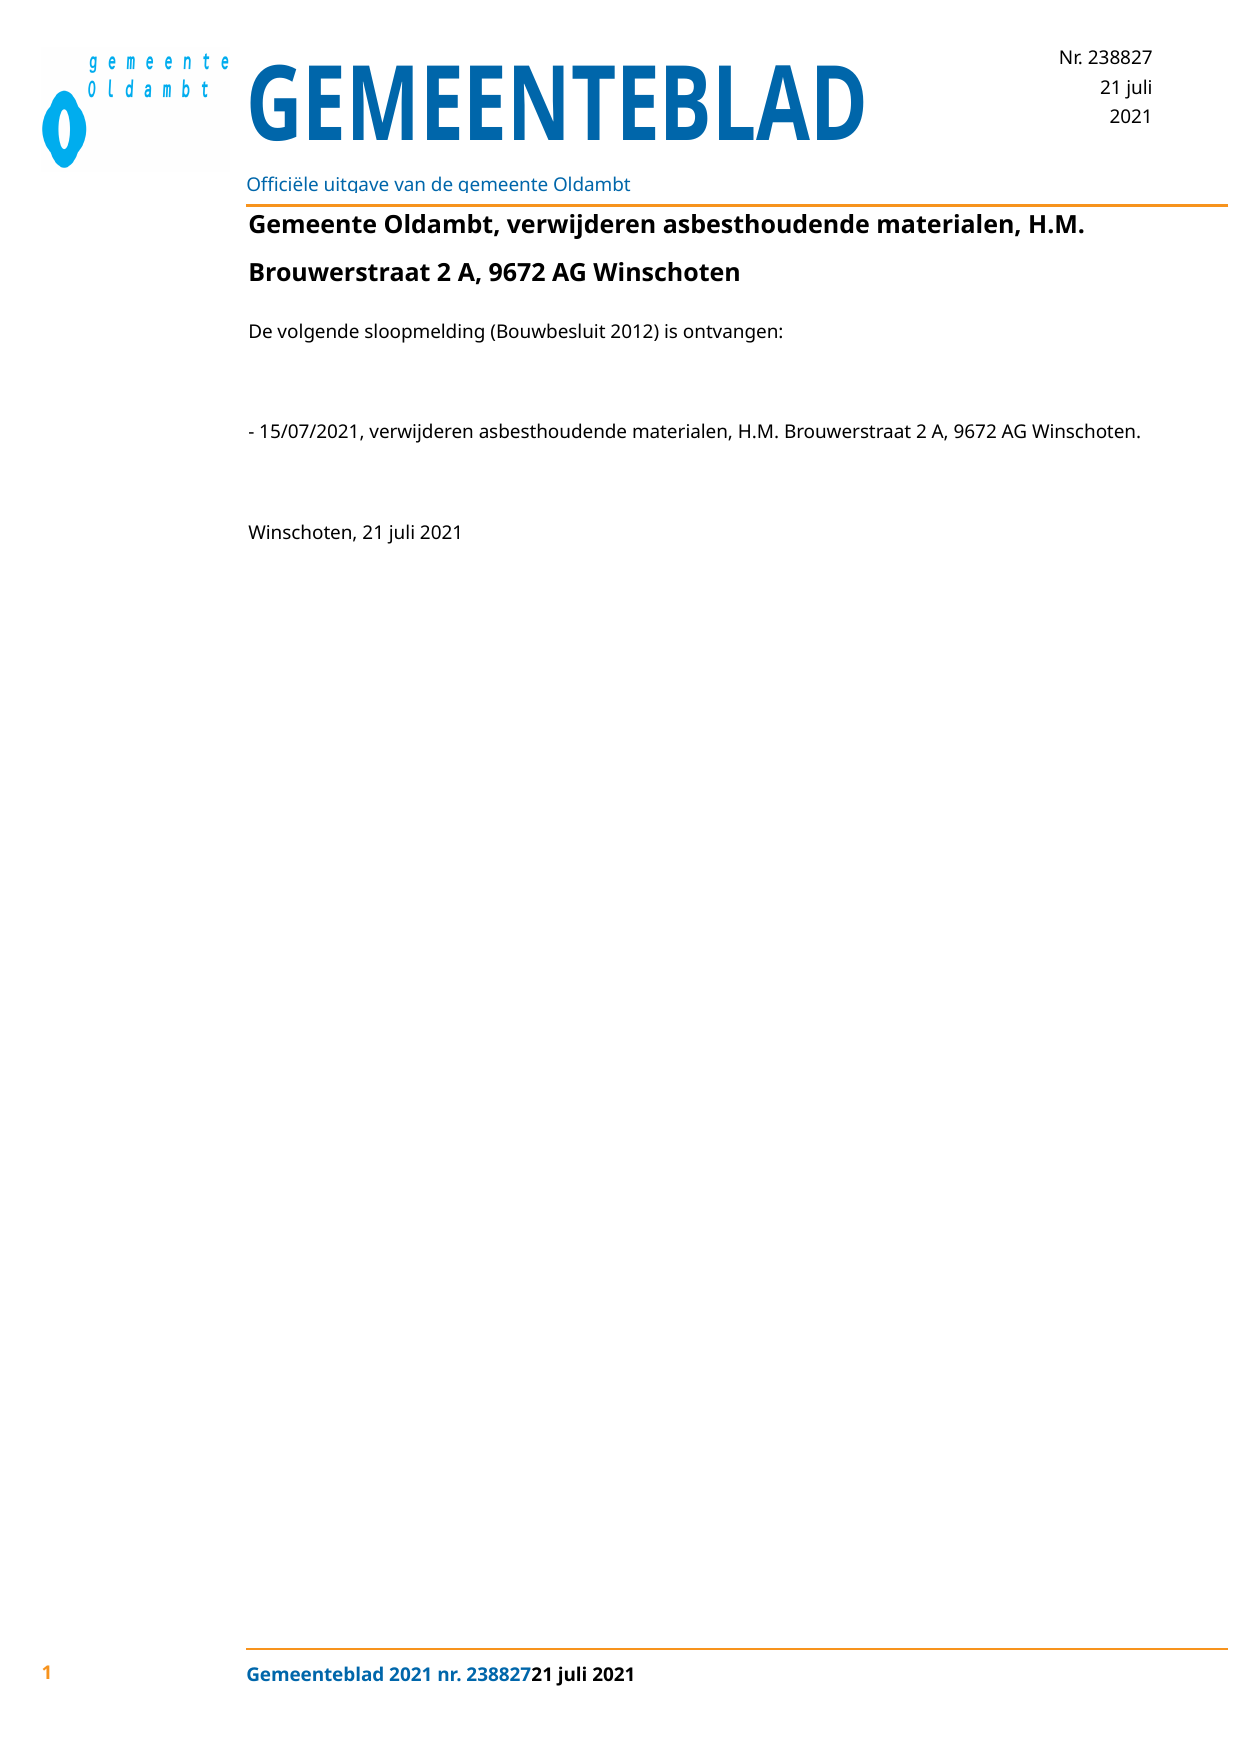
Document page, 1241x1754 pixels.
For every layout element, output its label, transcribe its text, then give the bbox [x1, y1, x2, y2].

text De volgende sloopmelding (Bouwbesluit 2012) is ontvangen: [248, 318, 1152, 344]
picture [41, 47, 231, 172]
text - 15/07/2021, verwijderen asbesthoudende materialen, H.M. Brouwerstraat 2 A, 9672 AG Winschoten. [248, 419, 1152, 444]
text Winschoten, 21 juli 2021 [248, 519, 1152, 545]
text Gemeente Oldambt, verwijderen asbesthoudende materialen, H.M. Brouwerstraat 2 A, 9672 AG Winschoten [248, 207, 1152, 288]
